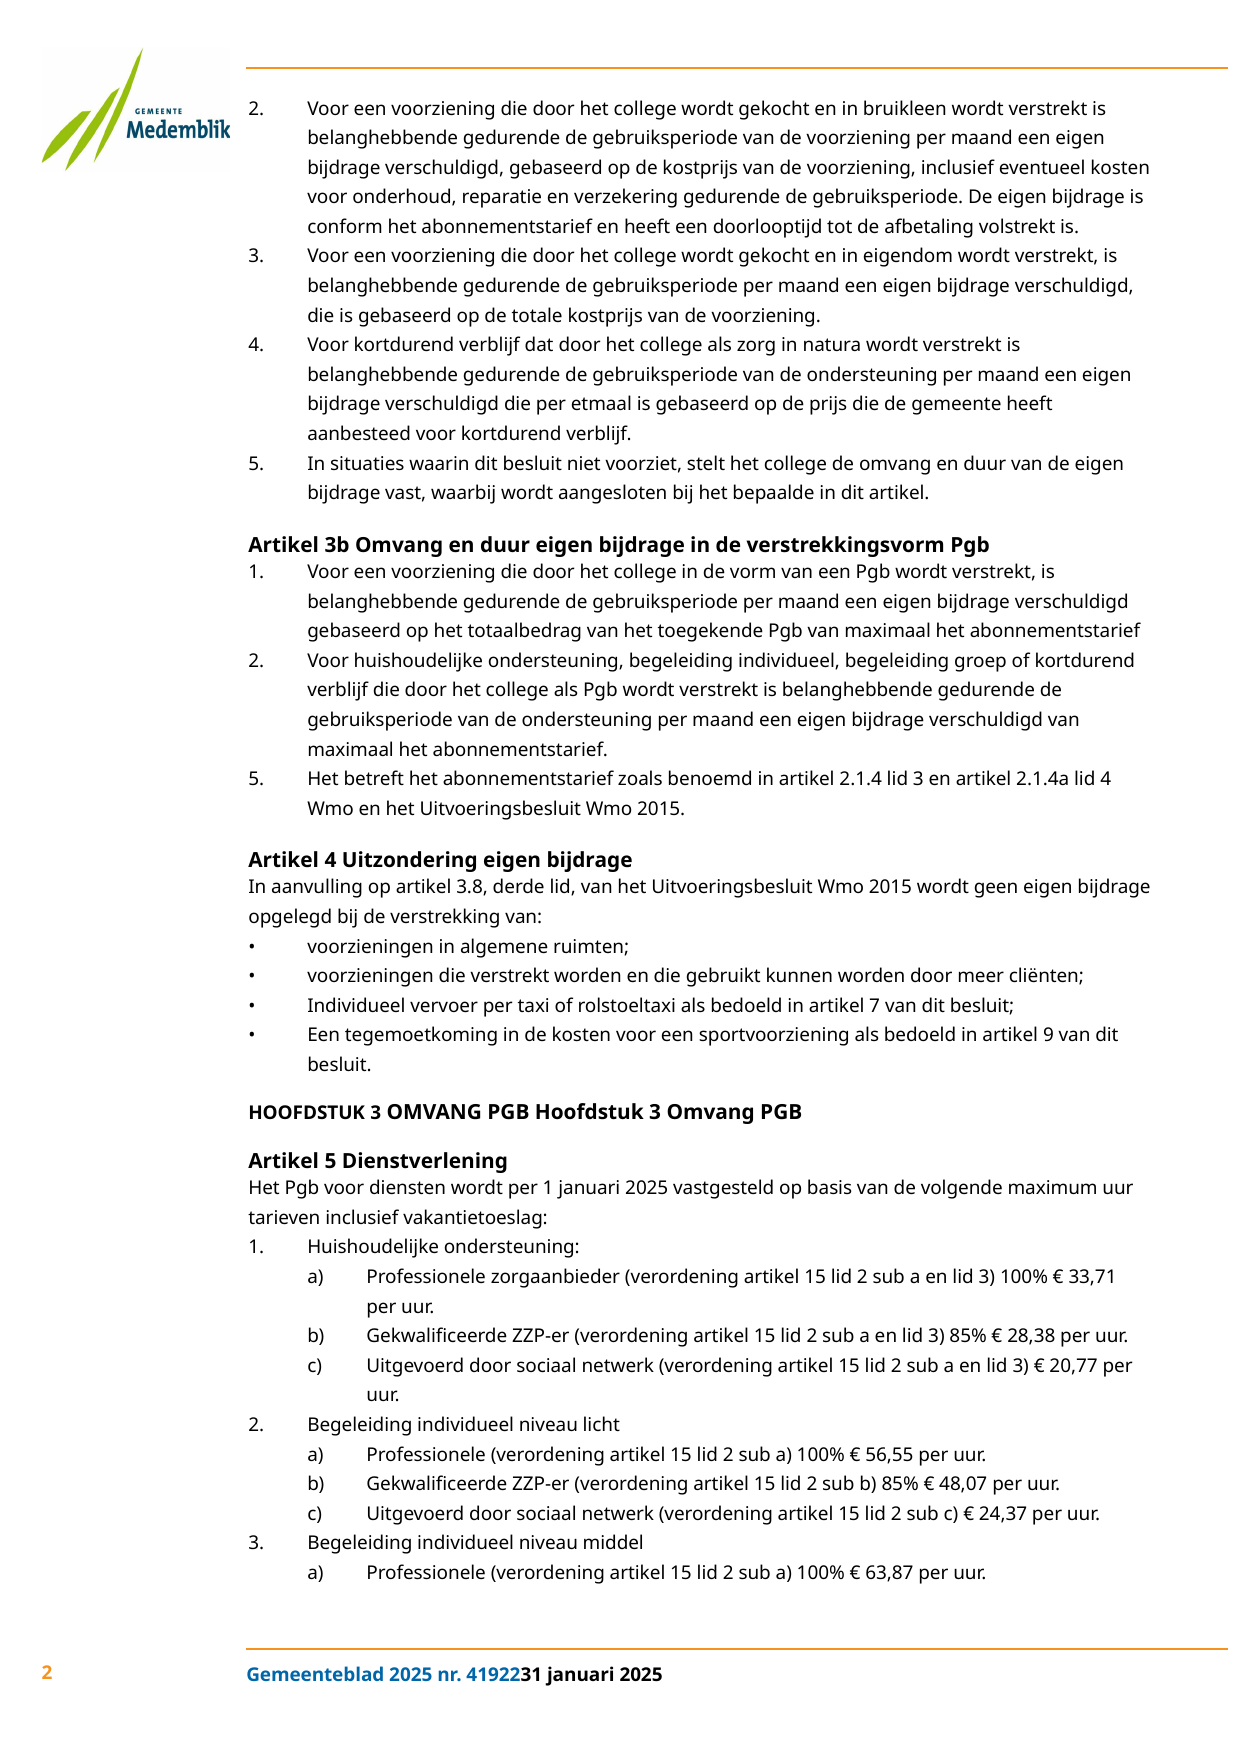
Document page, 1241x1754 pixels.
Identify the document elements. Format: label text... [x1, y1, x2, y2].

list Professionele (verordening artikel 15 lid 2 sub a) 100% € 63,87 per uur. [307, 1559, 1152, 1585]
list voorzieningen die verstrekt worden en die gebruikt kunnen worden door meer cliënten; [248, 962, 1152, 988]
list Individueel vervoer per taxi of rolstoeltaxi als bedoeld in artikel 7 van dit besluit; [248, 992, 1152, 1018]
list Het betreft het abonnementstarief zoals benoemd in artikel 2.1.4 lid 3 en artikel 2.1.4a lid 4 Wmo en het Uitvoeringsbesluit Wmo 2015. [248, 765, 1152, 821]
text Het Pgb voor diensten wordt per 1 januari 2025 vastgesteld op basis van de volgende maximum uur tarieven inclusief vakantietoeslag: [248, 1174, 1152, 1230]
list Begeleiding individueel niveau licht [248, 1411, 1152, 1437]
list Uitgevoerd door sociaal netwerk (verordening artikel 15 lid 2 sub c) € 24,37 per uur. [307, 1500, 1152, 1526]
text In aanvulling op artikel 3.8, derde lid, van het Uitvoeringsbesluit Wmo 2015 wordt geen eigen bijdrage opgelegd bij de verstrekking van: [248, 874, 1152, 929]
list Voor een voorziening die door het college wordt gekocht en in bruikleen wordt verstrekt is belanghebbende gedurende de gebruiksperiode van de voorziening per maand een eigen bijdrage verschuldigd, gebaseerd op de kostprijs van de voorziening, inclusief eventueel kosten voor onderhoud, reparatie en verzekering gedurende de gebruiksperiode. De eigen bijdrage is conform het abonnementstarief en heeft een doorlooptijd tot de afbetaling volstrekt is. [248, 95, 1152, 239]
list Huishoudelijke ondersteuning: [248, 1234, 1152, 1259]
picture [41, 47, 231, 172]
list Voor huishoudelijke ondersteuning, begeleiding individueel, begeleiding groep of kortdurend verblijf die door het college als Pgb wordt verstrekt is belanghebbende gedurende de gebruiksperiode van de ondersteuning per maand een eigen bijdrage verschuldigd van maximaal het abonnementstarief. [248, 647, 1152, 761]
list Professionele zorgaanbieder (verordening artikel 15 lid 2 sub a en lid 3) 100% € 33,71 per uur. [307, 1263, 1152, 1319]
list In situaties waarin dit besluit niet voorziet, stelt het college de omvang en duur van de eigen bijdrage vast, waarbij wordt aangesloten bij het bepaalde in dit artikel. [248, 450, 1152, 505]
list Voor kortdurend verblijf dat door het college als zorg in natura wordt verstrekt is belanghebbende gedurende de gebruiksperiode van de ondersteuning per maand een eigen bijdrage verschuldigd die per etmaal is gebaseerd op de prijs die de gemeente heeft aanbesteed voor kortdurend verblijf. [248, 331, 1152, 446]
text Artikel 4 Uitzondering eigen bijdrage [248, 845, 1152, 874]
list Gekwalificeerde ZZP-er (verordening artikel 15 lid 2 sub a en lid 3) 85% € 28,38 per uur. [307, 1322, 1152, 1348]
list Uitgevoerd door sociaal netwerk (verordening artikel 15 lid 2 sub a en lid 3) € 20,77 per uur. [307, 1352, 1152, 1407]
list Voor een voorziening die door het college in de vorm van een Pgb wordt verstrekt, is belanghebbende gedurende de gebruiksperiode per maand een eigen bijdrage verschuldigd gebaseerd op het totaalbedrag van het toegekende Pgb van maximaal het abonnementstarief [248, 558, 1152, 643]
list Voor een voorziening die door het college wordt gekocht en in eigendom wordt verstrekt, is belanghebbende gedurende de gebruiksperiode per maand een eigen bijdrage verschuldigd, die is gebaseerd op de totale kostprijs van de voorziening. [248, 243, 1152, 328]
text HOOFDSTUK 3 OMVANG PGB Hoofdstuk 3 Omvang PGB [248, 1097, 1152, 1125]
list Begeleiding individueel niveau middel [248, 1529, 1152, 1555]
list Professionele (verordening artikel 15 lid 2 sub a) 100% € 56,55 per uur. [307, 1441, 1152, 1467]
text Artikel 5 Dienstverlening [248, 1146, 1152, 1174]
text Artikel 3b Omvang en duur eigen bijdrage in de verstrekkingsvorm Pgb [248, 530, 1152, 558]
list Gekwalificeerde ZZP-er (verordening artikel 15 lid 2 sub b) 85% € 48,07 per uur. [307, 1470, 1152, 1496]
list Een tegemoetkoming in de kosten voor een sportvoorziening als bedoeld in artikel 9 van dit besluit. [248, 1022, 1152, 1077]
list voorzieningen in algemene ruimten; [248, 933, 1152, 959]
